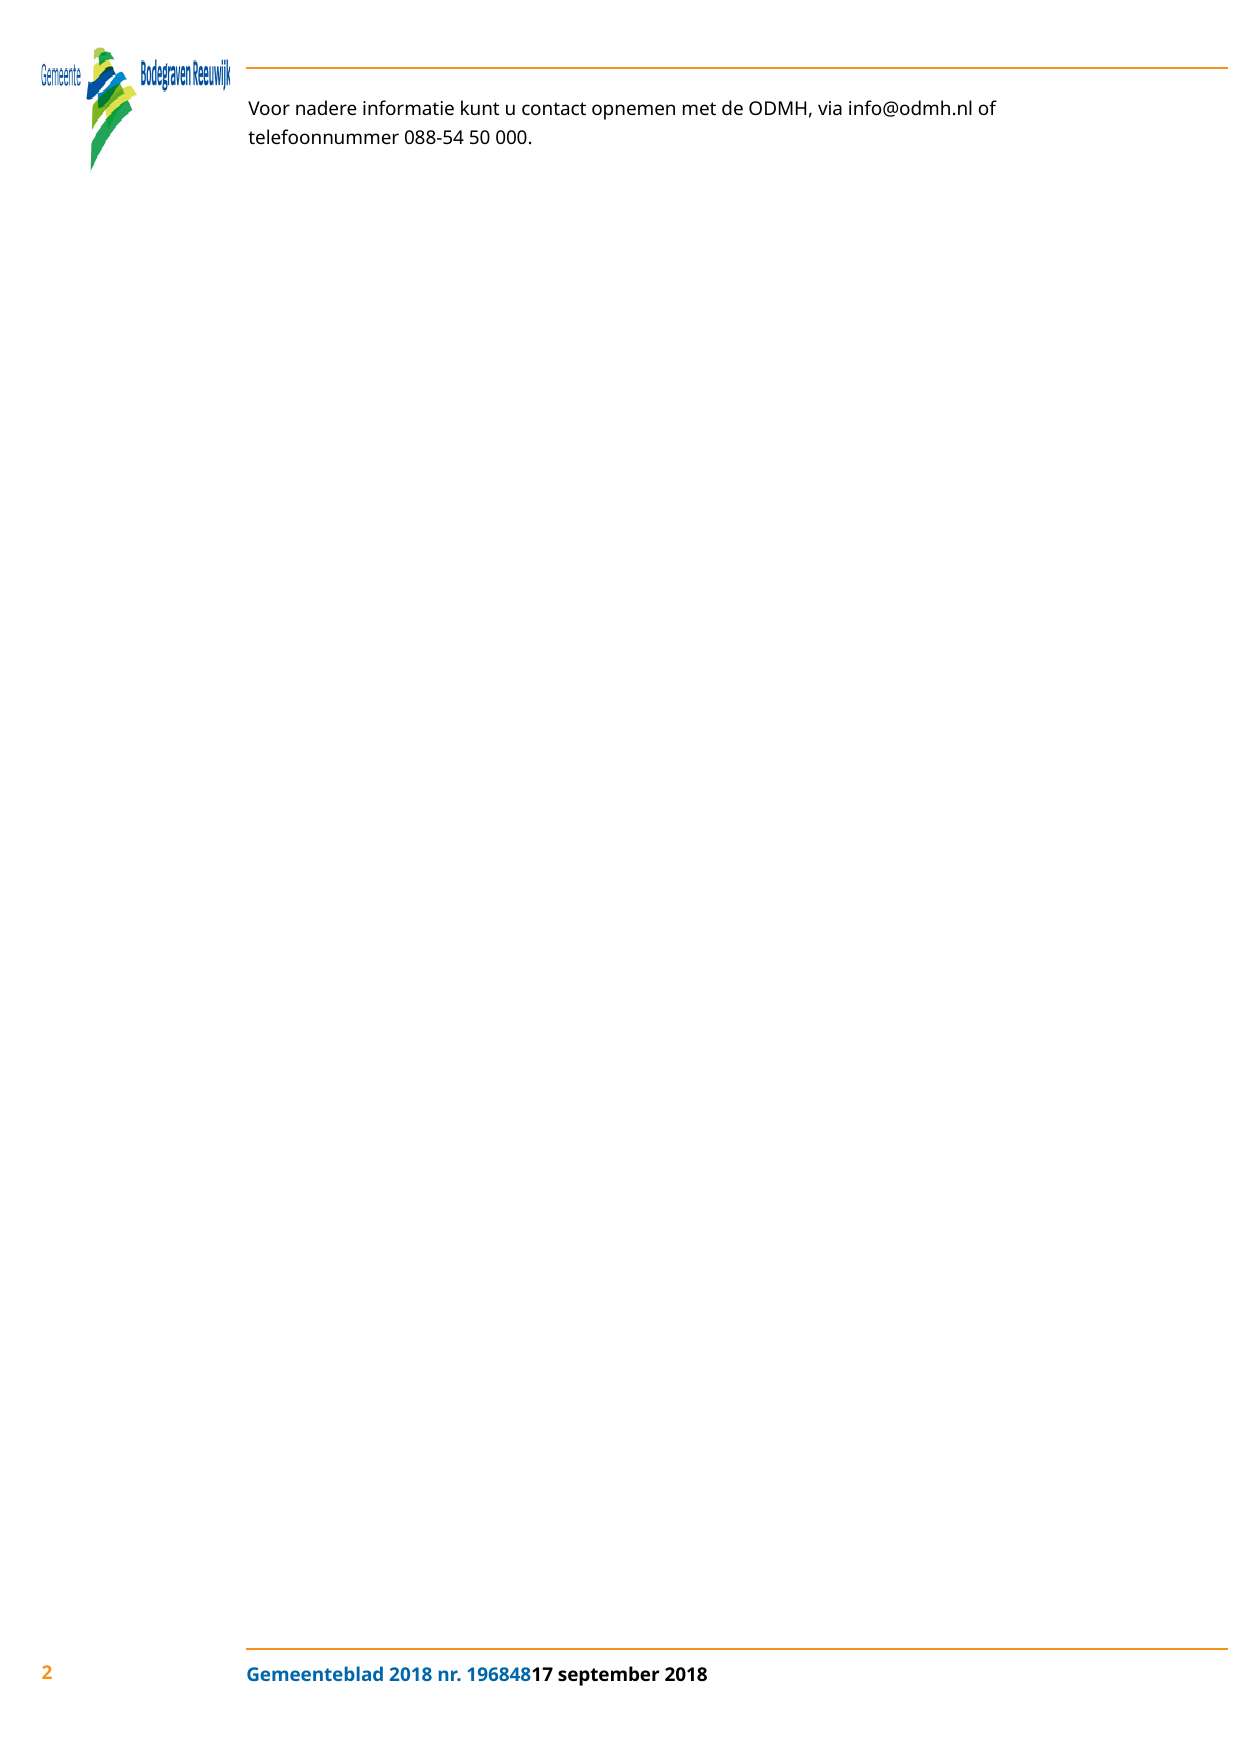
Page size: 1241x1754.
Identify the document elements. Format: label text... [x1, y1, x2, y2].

picture [41, 47, 231, 172]
text Voor nadere informatie kunt u contact opnemen met de ODMH, via info@odmh.nl of telefoonnummer 088-54 50 000. [248, 95, 1152, 150]
